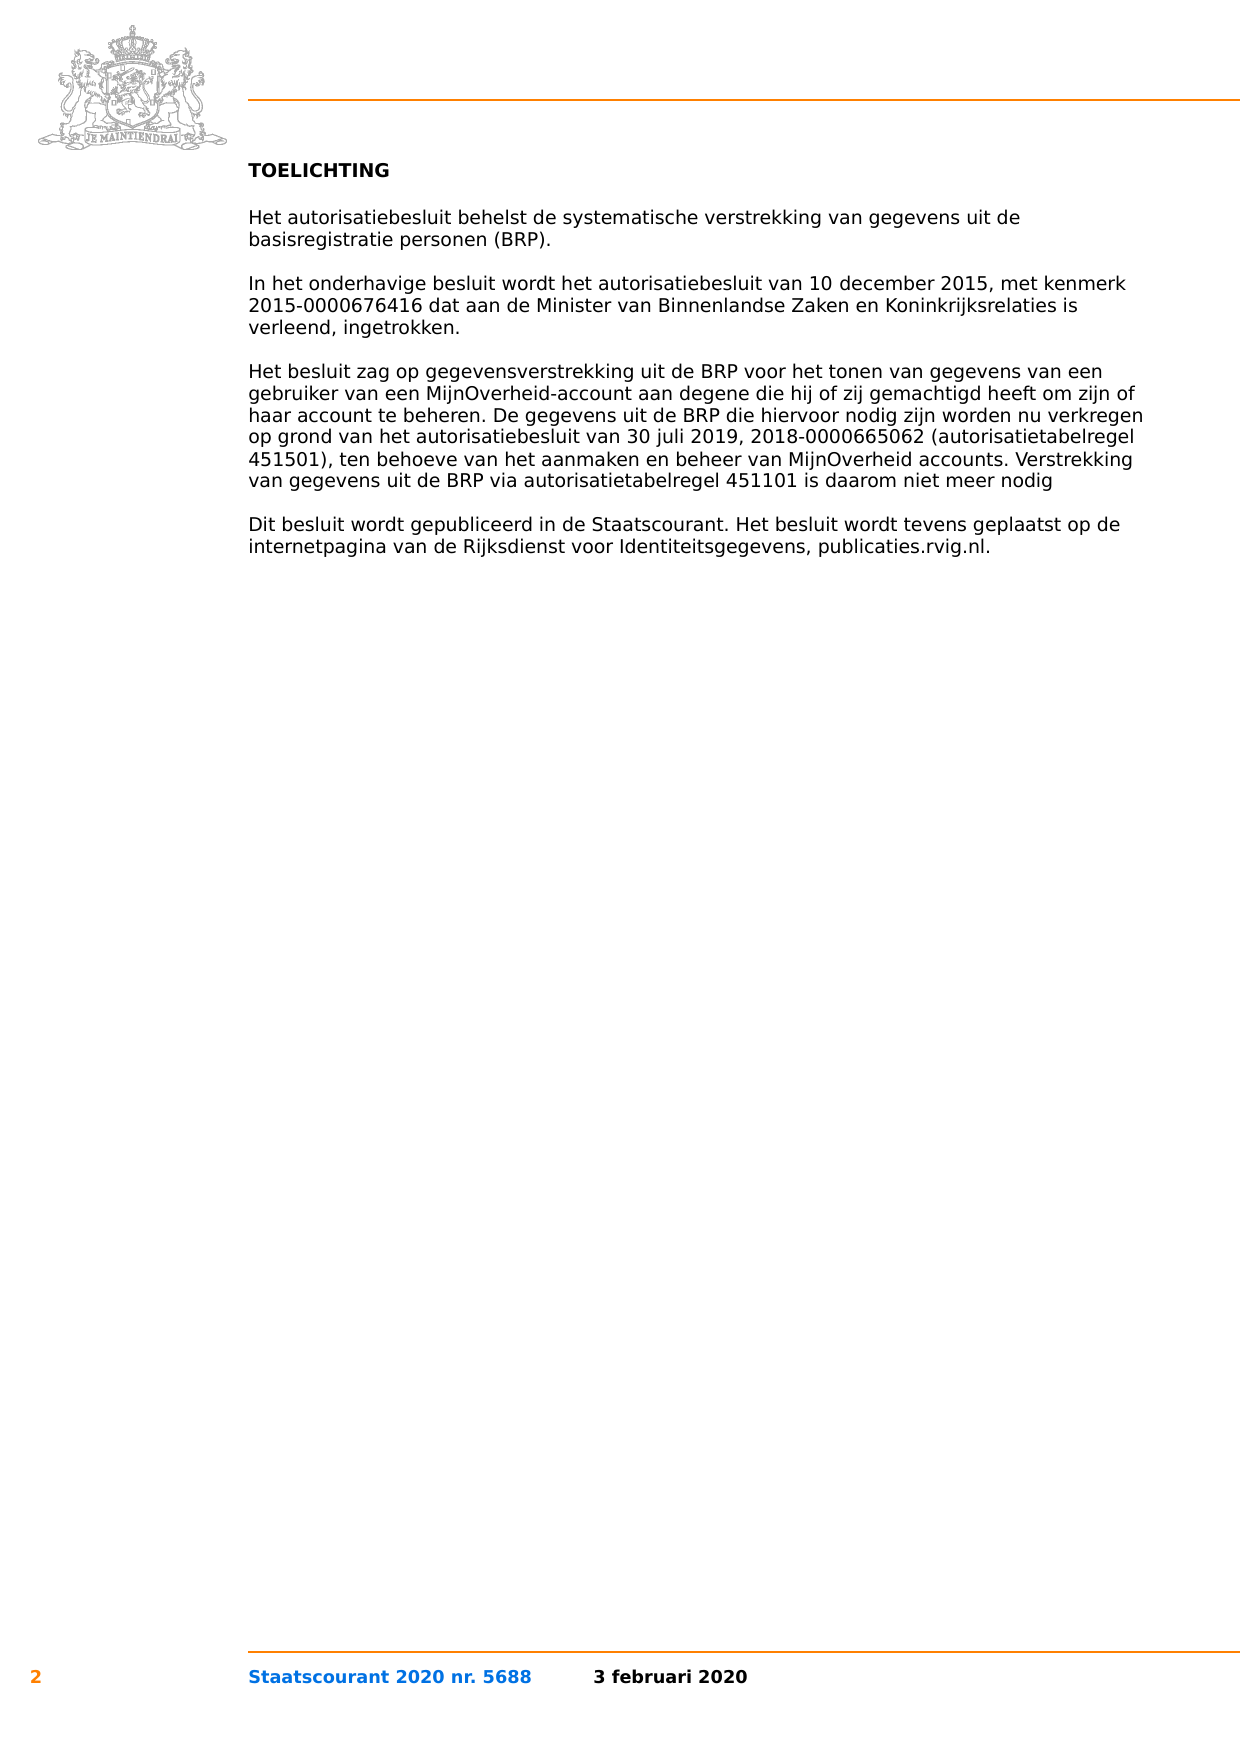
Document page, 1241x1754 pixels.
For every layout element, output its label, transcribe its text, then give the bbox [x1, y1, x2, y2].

subtitle TOELICHTING [248, 160, 1163, 182]
text In het onderhavige besluit wordt het autorisatiebesluit van 10 december 2015, met kenmerk 2015-0000676416 dat aan de Minister van Binnenlandse Zaken en Koninkrijksrelaties is verleend, ingetrokken. [248, 273, 1163, 339]
picture [38, 25, 227, 150]
text Het besluit zag op gegevensverstrekking uit de BRP voor het tonen van gegevens van een gebruiker van een MijnOverheid-account aan degene die hij of zij gemachtigd heeft om zijn of haar account te beheren. De gegevens uit de BRP die hiervoor nodig zijn worden nu verkregen op grond van het autorisatiebesluit van 30 juli 2019, 2018-0000665062 (autorisatietabelregel 451501), ten behoeve van het aanmaken en beheer van MijnOverheid accounts. Verstrekking van gegevens uit de BRP via autorisatietabelregel 451101 is daarom niet meer nodig [248, 361, 1163, 492]
text Het autorisatiebesluit behelst de systematische verstrekking van gegevens uit de basisregistratie personen (BRP). [248, 207, 1163, 251]
text Dit besluit wordt gepubliceerd in de Staatscourant. Het besluit wordt tevens geplaatst op de internetpagina van de Rijksdienst voor Identiteitsgegevens, publicaties.rvig.nl. [248, 514, 1163, 558]
